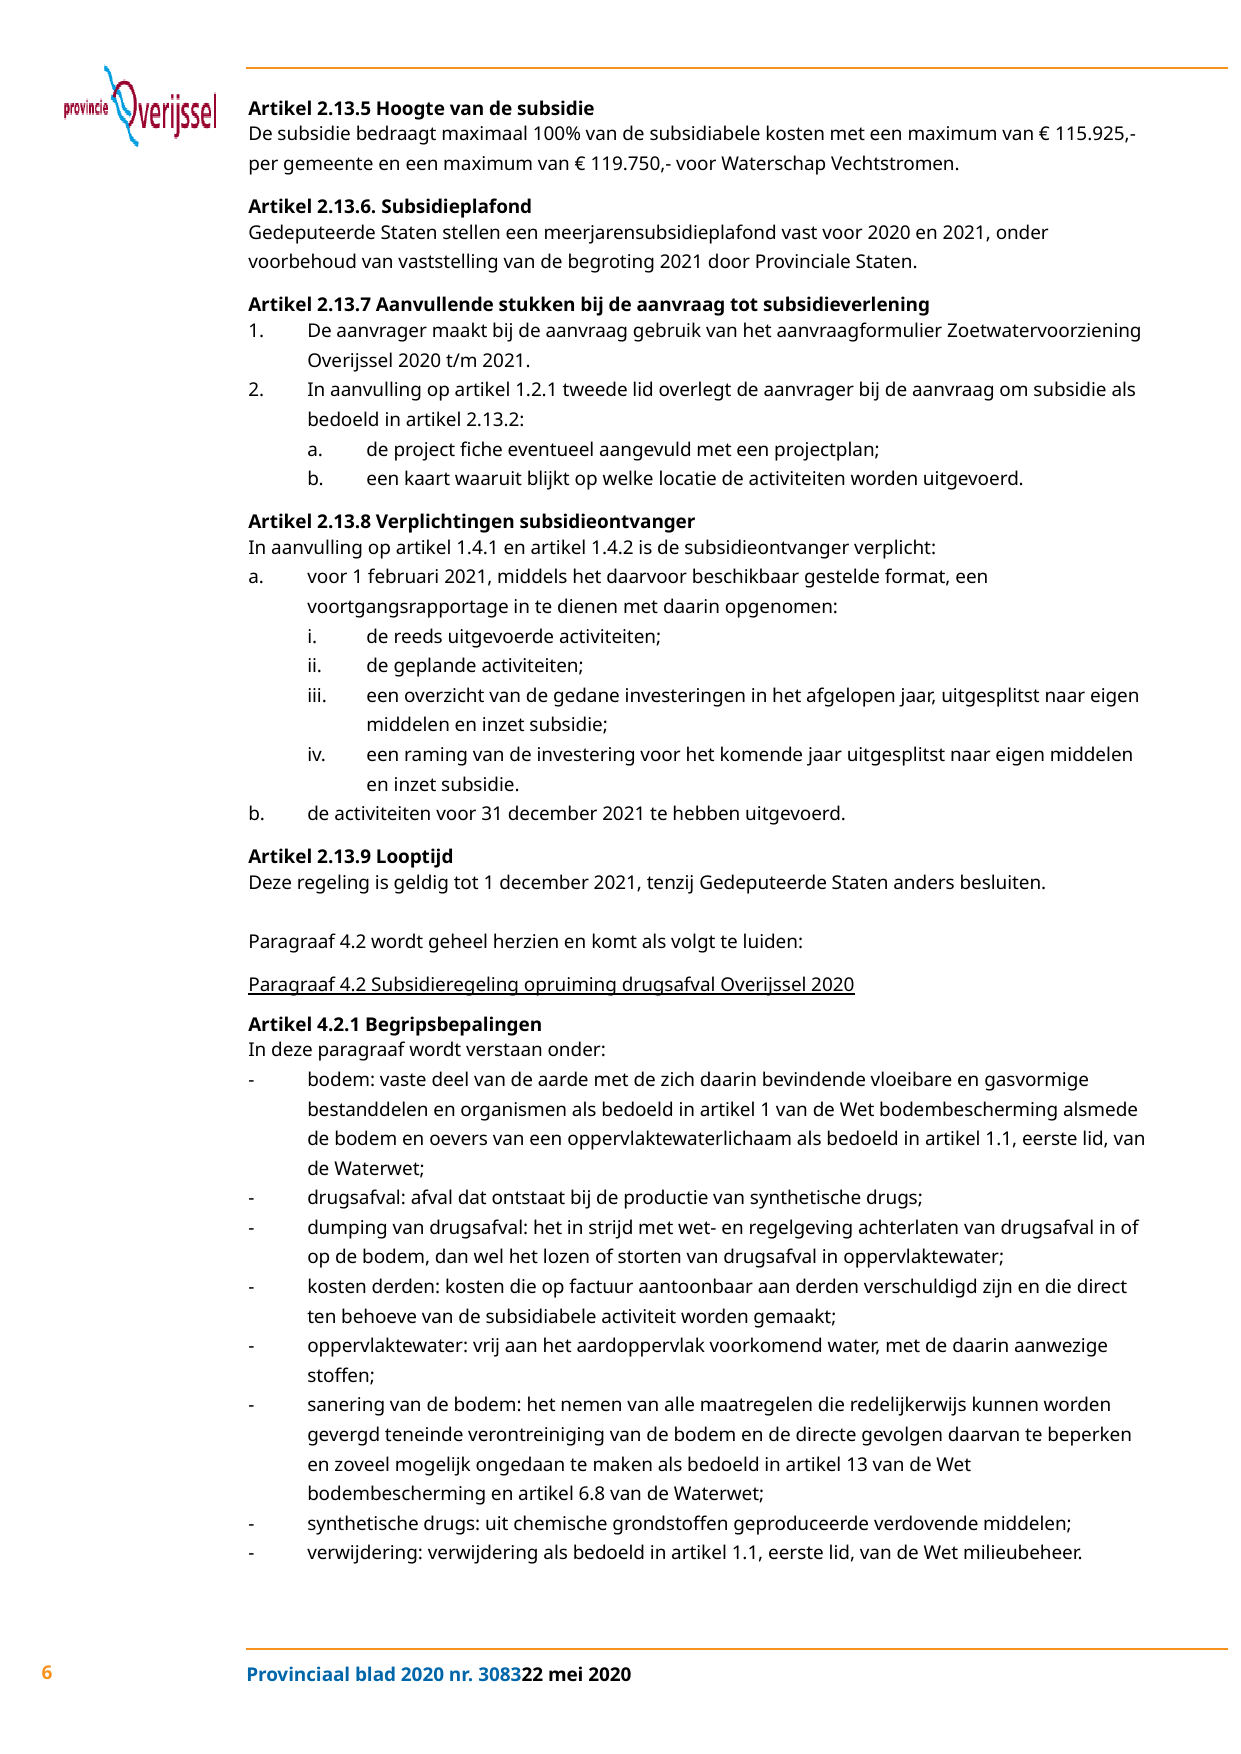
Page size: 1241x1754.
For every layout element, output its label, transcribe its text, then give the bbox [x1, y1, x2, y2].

list oppervlaktewater: vrij aan het aardoppervlak voorkomend water, met de daarin aanwezige stoffen; [248, 1332, 1152, 1388]
list de reeds uitgevoerde activiteiten; [307, 623, 1152, 649]
list de activiteiten voor 31 december 2021 te hebben uitgevoerd. [248, 800, 1152, 826]
text Gedeputeerde Staten stellen een meerjarensubsidieplafond vast voor 2020 en 2021, onder voorbehoud van vaststelling van de begroting 2021 door Provinciale Staten. [248, 219, 1152, 274]
text Paragraaf 4.2 wordt geheel herzien en komt als volgt te luiden: [248, 928, 1152, 954]
picture [41, 47, 231, 172]
text In aanvulling op artikel 1.4.1 en artikel 1.4.2 is de subsidieontvanger verplicht: [248, 534, 1152, 560]
list In aanvulling op artikel 1.2.1 tweede lid overlegt de aanvrager bij de aanvraag om subsidie als bedoeld in artikel 2.13.2: [248, 377, 1152, 432]
text Artikel 2.13.6. Subsidieplafond [248, 193, 1152, 219]
list drugsafval: afval dat ontstaat bij de productie van synthetische drugs; [248, 1184, 1152, 1210]
list synthetische drugs: uit chemische grondstoffen geproduceerde verdovende middelen; [248, 1510, 1152, 1536]
list verwijdering: verwijdering als bedoeld in artikel 1.1, eerste lid, van de Wet milieubeheer. [248, 1539, 1152, 1565]
list dumping van drugsafval: het in strijd met wet- en regelgeving achterlaten van drugsafval in of op de bodem, dan wel het lozen of storten van drugsafval in oppervlaktewater; [248, 1214, 1152, 1269]
list voor 1 februari 2021, middels het daarvoor beschikbaar gestelde format, een voortgangsrapportage in te dienen met daarin opgenomen: [248, 564, 1152, 619]
text Artikel 4.2.1 Begripsbepalingen [248, 1011, 1152, 1037]
text Artikel 2.13.9 Looptijd [248, 843, 1152, 869]
list sanering van de bodem: het nemen van alle maatregelen die redelijkerwijs kunnen worden gevergd teneinde verontreiniging van de bodem en de directe gevolgen daarvan te beperken en zoveel mogelijk ongedaan te maken als bedoeld in artikel 13 van de Wet bodembescherming en artikel 6.8 van de Waterwet; [248, 1392, 1152, 1506]
text Artikel 2.13.8 Verplichtingen subsidieontvanger [248, 508, 1152, 534]
list een raming van de investering voor het komende jaar uitgesplitst naar eigen middelen en inzet subsidie. [307, 741, 1152, 797]
list bodem: vaste deel van de aarde met de zich daarin bevindende vloeibare en gasvormige bestanddelen en organismen als bedoeld in artikel 1 van de Wet bodembescherming alsmede de bodem en oevers van een oppervlaktewaterlichaam als bedoeld in artikel 1.1, eerste lid, van de Waterwet; [248, 1066, 1152, 1181]
text Deze regeling is geldig tot 1 december 2021, tenzij Gedeputeerde Staten anders besluiten. [248, 869, 1152, 895]
text Artikel 2.13.7 Aanvullende stukken bij de aanvraag tot subsidieverlening [248, 292, 1152, 317]
list kosten derden: kosten die op factuur aantoonbaar aan derden verschuldigd zijn en die direct ten behoeve van de subsidiabele activiteit worden gemaakt; [248, 1273, 1152, 1328]
list de geplande activiteiten; [307, 652, 1152, 678]
text Artikel 2.13.5 Hoogte van de subsidie [248, 95, 1152, 121]
list De aanvrager maakt bij de aanvraag gebruik van het aanvraagformulier Zoetwatervoorziening Overijssel 2020 t/m 2021. [248, 317, 1152, 373]
text De subsidie bedraagt maximaal 100% van de subsidiabele kosten met een maximum van € 115.925,- per gemeente en een maximum van € 119.750,- voor Waterschap Vechtstromen. [248, 121, 1152, 176]
text Paragraaf 4.2 Subsidieregeling opruiming drugsafval Overijssel 2020 [248, 972, 1152, 997]
list een kaart waaruit blijkt op welke locatie de activiteiten worden uitgevoerd. [307, 465, 1152, 491]
text In deze paragraaf wordt verstaan onder: [248, 1037, 1152, 1062]
list de project fiche eventueel aangevuld met een projectplan; [307, 436, 1152, 461]
list een overzicht van de gedane investeringen in het afgelopen jaar, uitgesplitst naar eigen middelen en inzet subsidie; [307, 682, 1152, 737]
